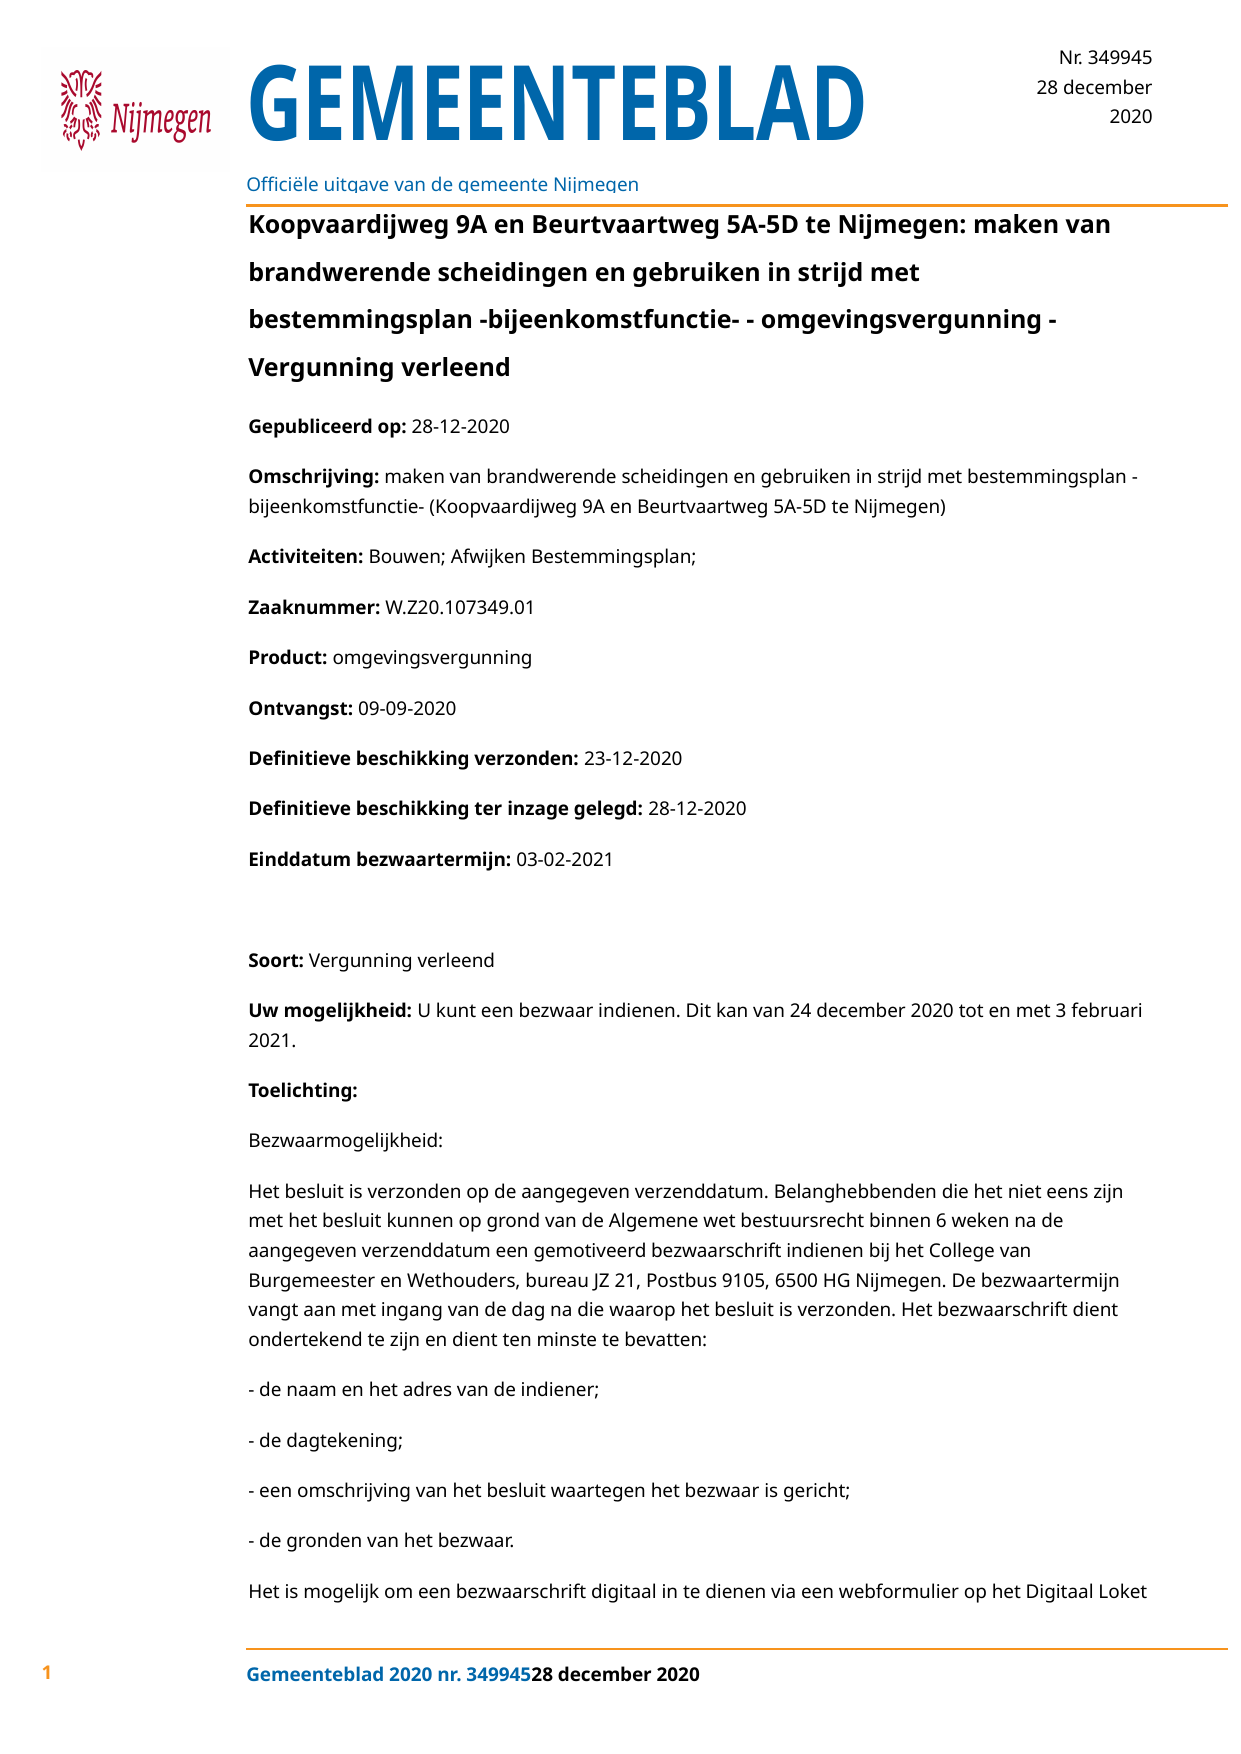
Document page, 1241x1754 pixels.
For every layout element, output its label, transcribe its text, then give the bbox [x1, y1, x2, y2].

text Het is mogelijk om een bezwaarschrift digitaal in te dienen via een webformulier op het Digitaal Loket [248, 1578, 1152, 1604]
text Product: omgevingsvergunning [248, 644, 1152, 670]
text Toelichting: [248, 1077, 1152, 1103]
text - de dagtekening; [248, 1427, 1152, 1453]
text Zaaknummer: W.Z20.107349.01 [248, 594, 1152, 620]
text Ontvangst: 09-09-2020 [248, 695, 1152, 721]
text Definitieve beschikking verzonden: 23-12-2020 [248, 745, 1152, 771]
text Gepubliceerd op: 28-12-2020 [248, 413, 1152, 439]
text Definitieve beschikking ter inzage gelegd: 28-12-2020 [248, 796, 1152, 821]
text - de gronden van het bezwaar. [248, 1528, 1152, 1553]
text - een omschrijving van het besluit waartegen het bezwaar is gericht; [248, 1477, 1152, 1503]
picture [41, 47, 231, 172]
text Activiteiten: Bouwen; Afwijken Bestemmingsplan; [248, 543, 1152, 569]
text Einddatum bezwaartermijn: 03-02-2021 [248, 846, 1152, 872]
text Soort: Vergunning verleend [248, 947, 1152, 973]
text Het besluit is verzonden op de aangegeven verzenddatum. Belanghebbenden die het niet eens zijn met het besluit kunnen op grond van de Algemene wet bestuursrecht binnen 6 weken na de aangegeven verzenddatum een gemotiveerd bezwaarschrift indienen bij het College van Burgemeester en Wethouders, bureau JZ 21, Postbus 9105, 6500 HG Nijmegen. De bezwaartermijn vangt aan met ingang van de dag na die waarop het besluit is verzonden. Het bezwaarschrift dient ondertekend te zijn en dient ten minste te bevatten: [248, 1178, 1152, 1352]
text Bezwaarmogelijkheid: [248, 1128, 1152, 1153]
text - de naam en het adres van de indiener; [248, 1376, 1152, 1402]
text Omschrijving: maken van brandwerende scheidingen en gebruiken in strijd met bestemmingsplan -bijeenkomstfunctie- (Koopvaardijweg 9A en Beurtvaartweg 5A-5D te Nijmegen) [248, 463, 1152, 519]
text Uw mogelijkheid: U kunt een bezwaar indienen. Dit kan van 24 december 2020 tot en met 3 februari 2021. [248, 997, 1152, 1053]
text Koopvaardijweg 9A en Beurtvaartweg 5A-5D te Nijmegen: maken van brandwerende scheidingen en gebruiken in strijd met bestemmingsplan -bijeenkomstfunctie- - omgevingsvergunning - Vergunning verleend [248, 207, 1152, 384]
